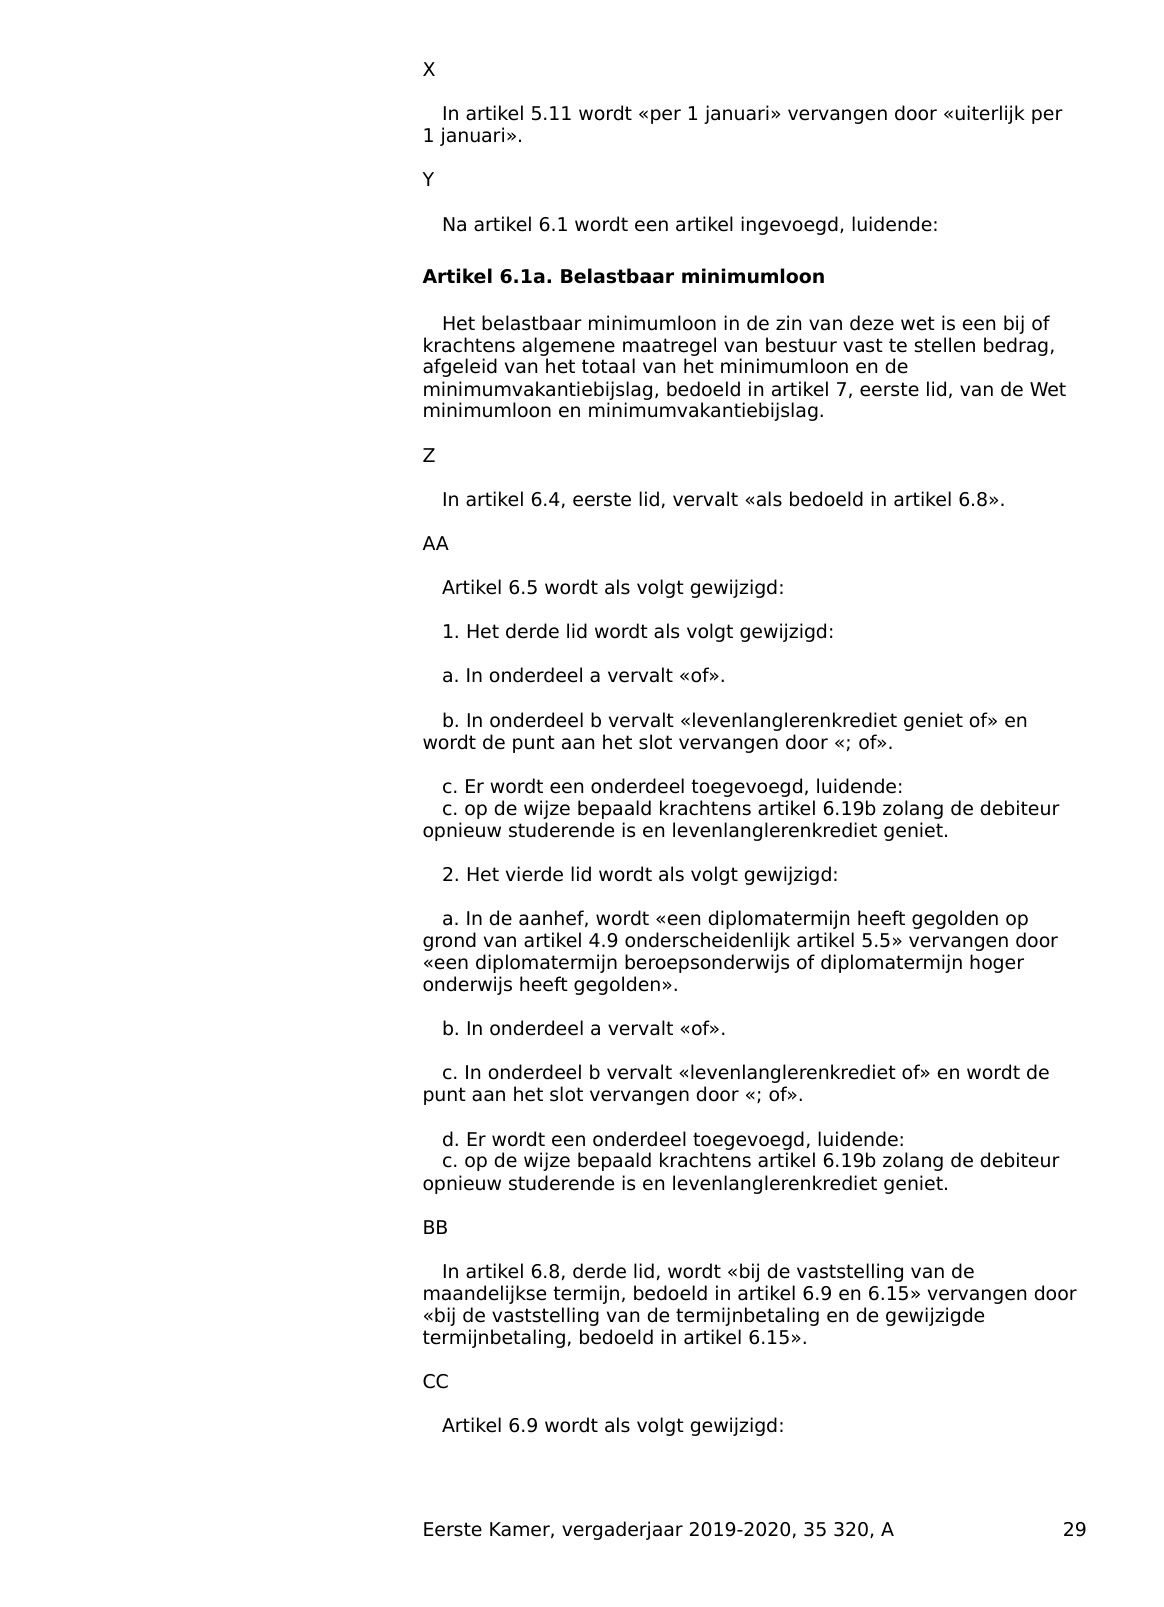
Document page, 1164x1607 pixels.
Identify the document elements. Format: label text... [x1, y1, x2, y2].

text In artikel 5.11 wordt «per 1 januari» vervangen door «uiterlijk per 1 januari». [422, 103, 1087, 147]
text c. op de wijze bepaald krachtens artikel 6.19b zolang de debiteur opnieuw studerende is en levenlanglerenkrediet geniet. [422, 798, 1087, 842]
text c. Er wordt een onderdeel toegevoegd, luidende: [422, 776, 1087, 798]
text Artikel 6.5 wordt als volgt gewijzigd: [422, 577, 1087, 599]
text Artikel 6.9 wordt als volgt gewijzigd: [422, 1415, 1087, 1437]
text 2. Het vierde lid wordt als volgt gewijzigd: [422, 864, 1087, 886]
text Het belastbaar minimumloon in de zin van deze wet is een bij of krachtens algemene maatregel van bestuur vast te stellen bedrag, afgeleid van het totaal van het minimumloon en de minimumvakantiebijslag, bedoeld in artikel 7, eerste lid, van de Wet minimumloon en minimumvakantiebijslag. [422, 312, 1087, 422]
text b. In onderdeel b vervalt «levenlanglerenkrediet geniet of» en wordt de punt aan het slot vervangen door «; of». [422, 709, 1087, 753]
text b. In onderdeel a vervalt «of». [422, 1018, 1087, 1040]
subtitle Artikel 6.1a. Belastbaar minimumloon [422, 266, 1087, 287]
text c. op de wijze bepaald krachtens artikel 6.19b zolang de debiteur opnieuw studerende is en levenlanglerenkrediet geniet. [422, 1150, 1087, 1194]
text X [422, 59, 1087, 81]
text Z [422, 444, 1087, 467]
text In artikel 6.4, eerste lid, vervalt «als bedoeld in artikel 6.8». [422, 489, 1087, 511]
text AA [422, 533, 1087, 555]
text CC [422, 1371, 1087, 1393]
text In artikel 6.8, derde lid, wordt «bij de vaststelling van de maandelijkse termijn, bedoeld in artikel 6.9 en 6.15» vervangen door «bij de vaststelling van de termijnbetaling en de gewijzigde termijnbetaling, bedoeld in artikel 6.15». [422, 1261, 1087, 1349]
text d. Er wordt een onderdeel toegevoegd, luidende: [422, 1128, 1087, 1150]
text Na artikel 6.1 wordt een artikel ingevoegd, luidende: [422, 213, 1087, 236]
text c. In onderdeel b vervalt «levenlanglerenkrediet of» en wordt de punt aan het slot vervangen door «; of». [422, 1062, 1087, 1106]
text Y [422, 169, 1087, 191]
text 1. Het derde lid wordt als volgt gewijzigd: [422, 621, 1087, 643]
text a. In onderdeel a vervalt «of». [422, 665, 1087, 687]
text BB [422, 1217, 1087, 1238]
text a. In de aanhef, wordt «een diplomatermijn heeft gegolden op grond van artikel 4.9 onderscheidenlijk artikel 5.5» vervangen door «een diplomatermijn beroepsonderwijs of diplomatermijn hoger onderwijs heeft gegolden». [422, 908, 1087, 996]
